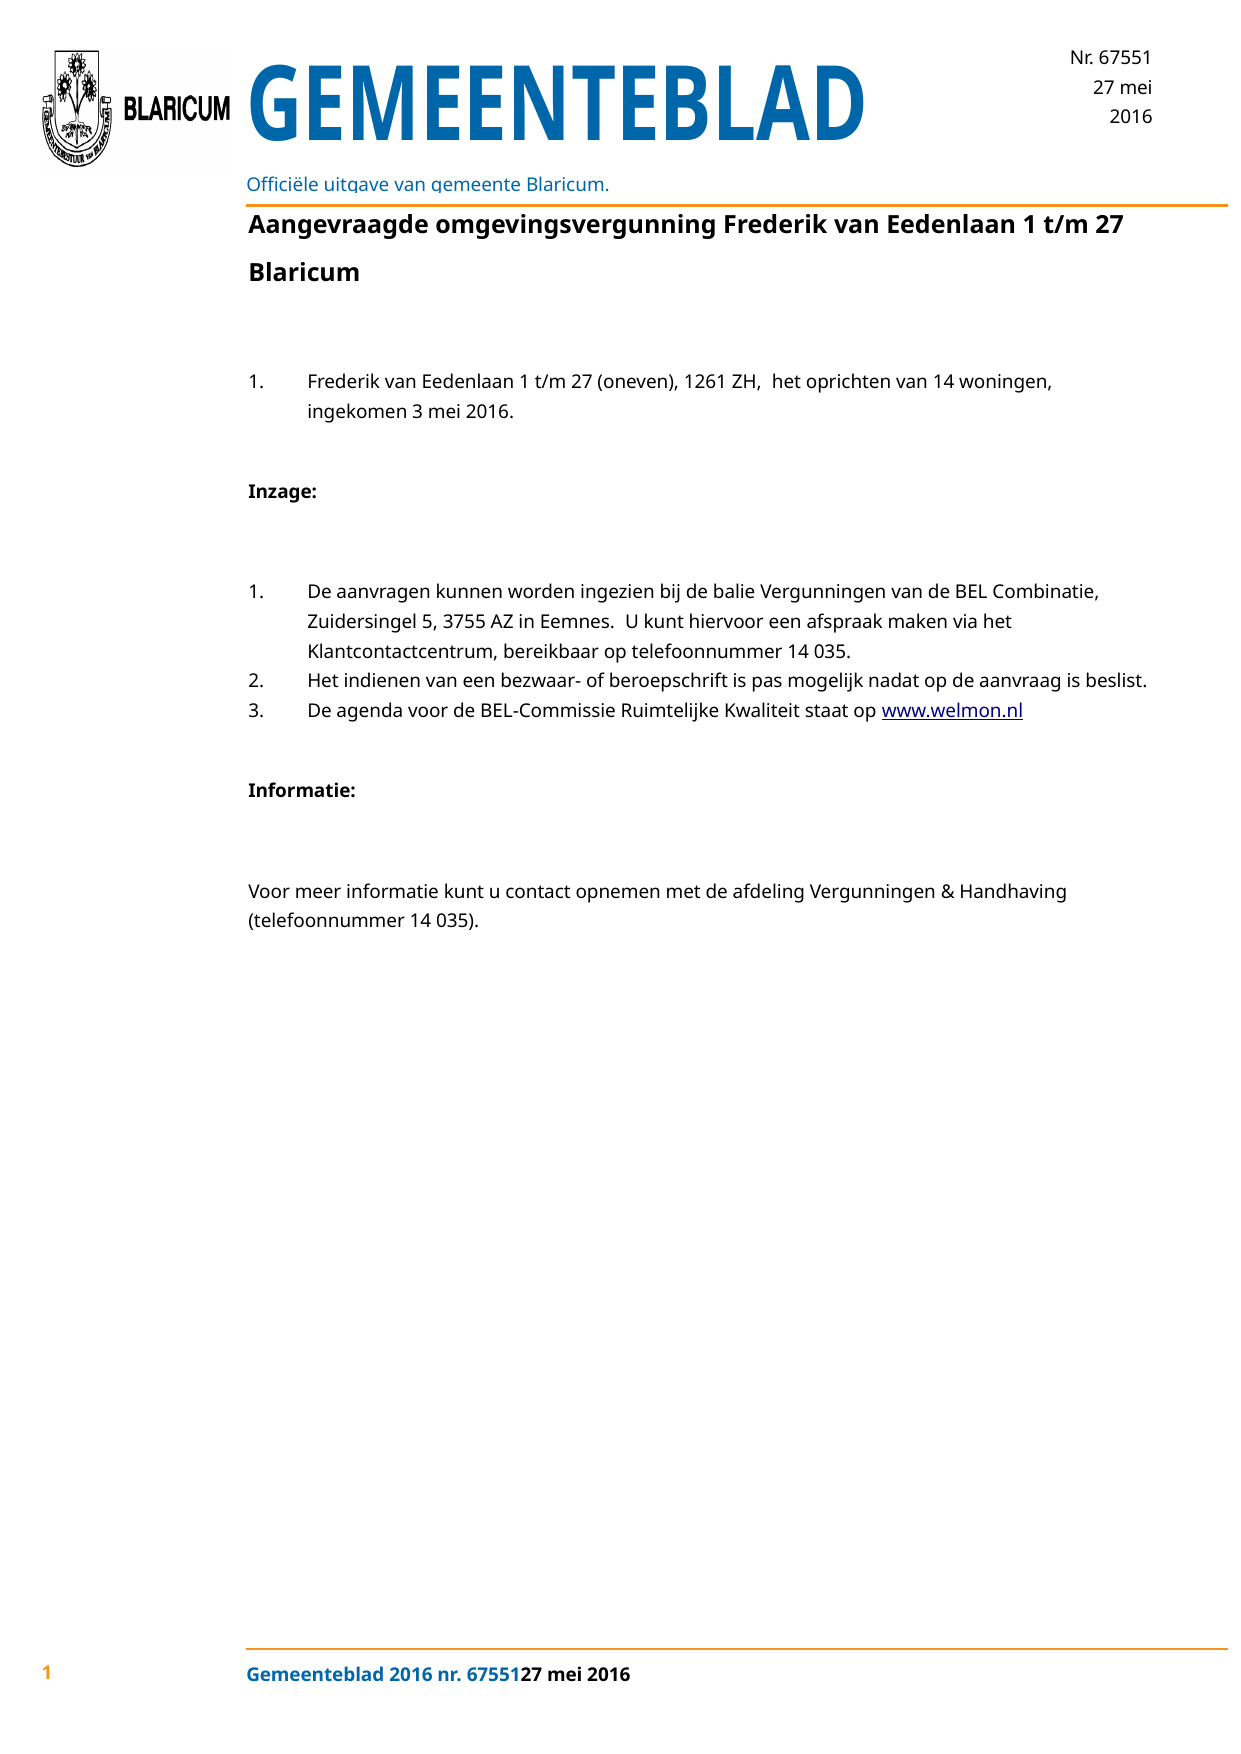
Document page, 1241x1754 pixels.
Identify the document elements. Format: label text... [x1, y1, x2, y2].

text Voor meer informatie kunt u contact opnemen met de afdeling Vergunningen & Handhaving (telefoonnummer 14 035). [248, 878, 1152, 933]
text Inzage: [248, 478, 1152, 504]
list Het indienen van een bezwaar- of beroepschrift is pas mogelijk nadat op de aanvraag is beslist. [248, 667, 1152, 693]
list De agenda voor de BEL-Commissie Ruimtelijke Kwaliteit staat op www.welmon.nl [248, 697, 1152, 723]
picture [41, 47, 231, 172]
list Frederik van Eedenlaan 1 t/m 27 (oneven), 1261 ZH, het oprichten van 14 woningen, ingekomen 3 mei 2016. [248, 368, 1152, 424]
text Informatie: [248, 777, 1152, 803]
list De aanvragen kunnen worden ingezien bij de balie Vergunningen van de BEL Combinatie, Zuidersingel 5, 3755 AZ in Eemnes. U kunt hiervoor een afspraak maken via het Klantcontactcentrum, bereikbaar op telefoonnummer 14 035. [248, 579, 1152, 664]
text Aangevraagde omgevingsvergunning Frederik van Eedenlaan 1 t/m 27 Blaricum [248, 207, 1152, 288]
